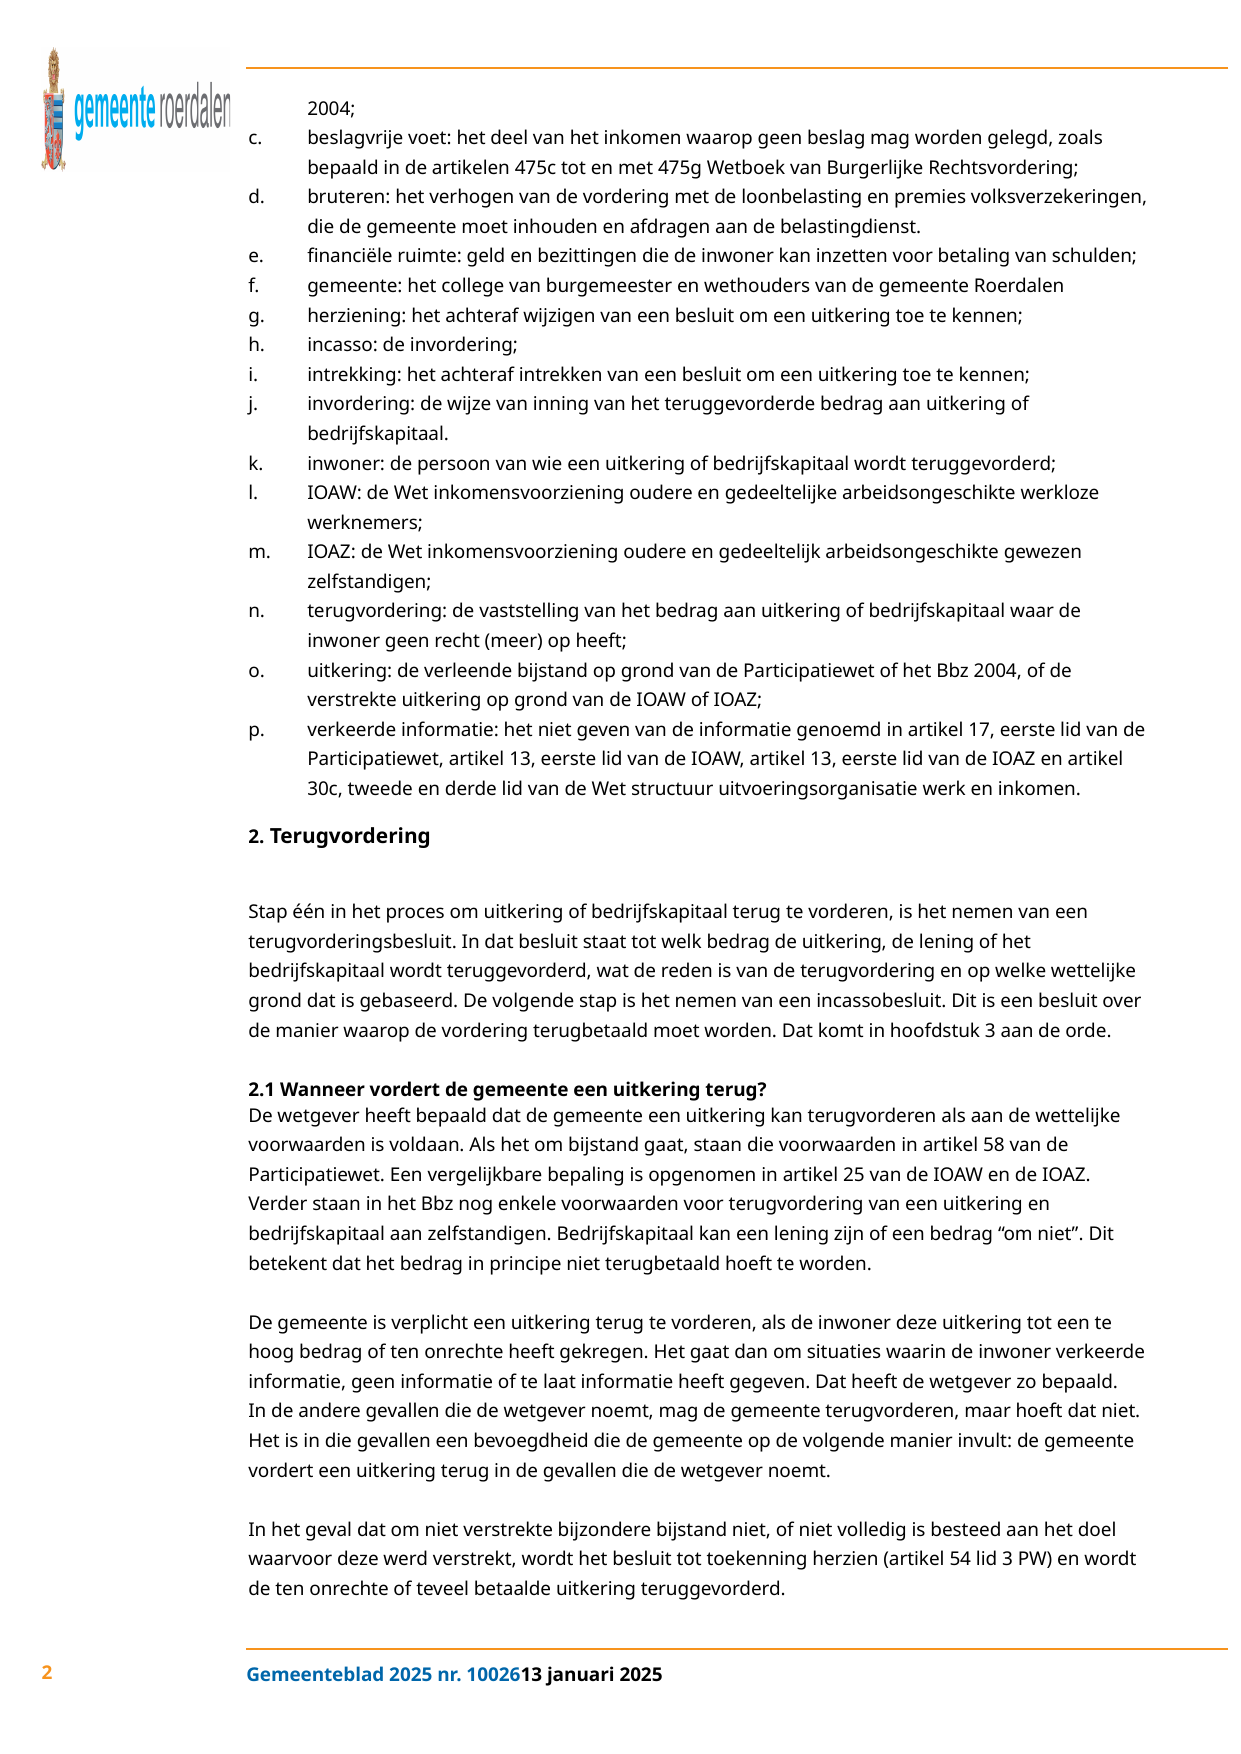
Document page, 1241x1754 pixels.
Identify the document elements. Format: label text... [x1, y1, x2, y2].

list uitkering: de verleende bijstand op grond van de Participatiewet of het Bbz 2004, of de verstrekte uitkering op grond van de IOAW of IOAZ; [248, 657, 1152, 712]
text In het geval dat om niet verstrekte bijzondere bijstand niet, of niet volledig is besteed aan het doel waarvoor deze werd verstrekt, wordt het besluit tot toekenning herzien (artikel 54 lid 3 PW) en wordt de ten onrechte of teveel betaalde uitkering teruggevorderd. [248, 1516, 1152, 1601]
list financiële ruimte: geld en bezittingen die de inwoner kan inzetten voor betaling van schulden; [248, 243, 1152, 268]
text In de andere gevallen die de wetgever noemt, mag de gemeente terugvorderen, maar hoeft dat niet. Het is in die gevallen een bevoegdheid die de gemeente op de volgende manier invult: de gemeente vordert een uitkering terug in de gevallen die de wetgever noemt. [248, 1398, 1152, 1482]
list terugvordering: de vaststelling van het bedrag aan uitkering of bedrijfskapitaal waar de inwoner geen recht (meer) op heeft; [248, 598, 1152, 653]
list 2004; [248, 95, 1152, 121]
list verkeerde informatie: het niet geven van de informatie genoemd in artikel 17, eerste lid van de Participatiewet, artikel 13, eerste lid van de IOAW, artikel 13, eerste lid van de IOAZ en artikel 30c, tweede en derde lid van de Wet structuur uitvoeringsorganisatie werk en inkomen. [248, 716, 1152, 801]
text De wetgever heeft bepaald dat de gemeente een uitkering kan terugvorderen als aan de wettelijke voorwaarden is voldaan. Als het om bijstand gaat, staan die voorwaarden in artikel 58 van de Participatiewet. Een vergelijkbare bepaling is opgenomen in artikel 25 van de IOAW en de IOAZ. Verder staan in het Bbz nog enkele voorwaarden voor terugvordering van een uitkering en bedrijfskapitaal aan zelfstandigen. Bedrijfskapitaal kan een lening zijn of een bedrag “om niet”. Dit betekent dat het bedrag in principe niet terugbetaald hoeft te worden. [248, 1102, 1152, 1275]
text Stap één in het proces om uitkering of bedrijfskapitaal terug te vorderen, is het nemen van een terugvorderingsbesluit. In dat besluit staat tot welk bedrag de uitkering, de lening of het bedrijfskapitaal wordt teruggevorderd, wat de reden is van de terugvordering en op welke wettelijke grond dat is gebaseerd. De volgende stap is het nemen van een incassobesluit. Dit is een besluit over de manier waarop de vordering terugbetaald moet worden. Dat komt in hoofdstuk 3 aan de orde. [248, 898, 1152, 1043]
text 2. Terugvordering [248, 821, 1152, 849]
list intrekking: het achteraf intrekken van een besluit om een uitkering toe te kennen; [248, 361, 1152, 387]
text 2.1 Wanneer vordert de gemeente een uitkering terug? [248, 1076, 1152, 1102]
picture [41, 47, 231, 172]
list IOAZ: de Wet inkomensvoorziening oudere en gedeeltelijk arbeidsongeschikte gewezen zelfstandigen; [248, 538, 1152, 594]
list incasso: de invordering; [248, 331, 1152, 357]
list inwoner: de persoon van wie een uitkering of bedrijfskapitaal wordt teruggevorderd; [248, 450, 1152, 476]
list beslagvrije voet: het deel van het inkomen waarop geen beslag mag worden gelegd, zoals bepaald in de artikelen 475c tot en met 475g Wetboek van Burgerlijke Rechtsvordering; [248, 124, 1152, 180]
list invordering: de wijze van inning van het teruggevorderde bedrag aan uitkering of bedrijfskapitaal. [248, 391, 1152, 446]
list bruteren: het verhogen van de vordering met de loonbelasting en premies volksverzekeringen, die de gemeente moet inhouden en afdragen aan de belastingdienst. [248, 183, 1152, 239]
list gemeente: het college van burgemeester en wethouders van de gemeente Roerdalen [248, 272, 1152, 298]
list herziening: het achteraf wijzigen van een besluit om een uitkering toe te kennen; [248, 302, 1152, 328]
list IOAW: de Wet inkomensvoorziening oudere en gedeeltelijke arbeidsongeschikte werkloze werknemers; [248, 479, 1152, 535]
text De gemeente is verplicht een uitkering terug te vorderen, als de inwoner deze uitkering tot een te hoog bedrag of ten onrechte heeft gekregen. Het gaat dan om situaties waarin de inwoner verkeerde informatie, geen informatie of te laat informatie heeft gegeven. Dat heeft de wetgever zo bepaald. [248, 1309, 1152, 1394]
